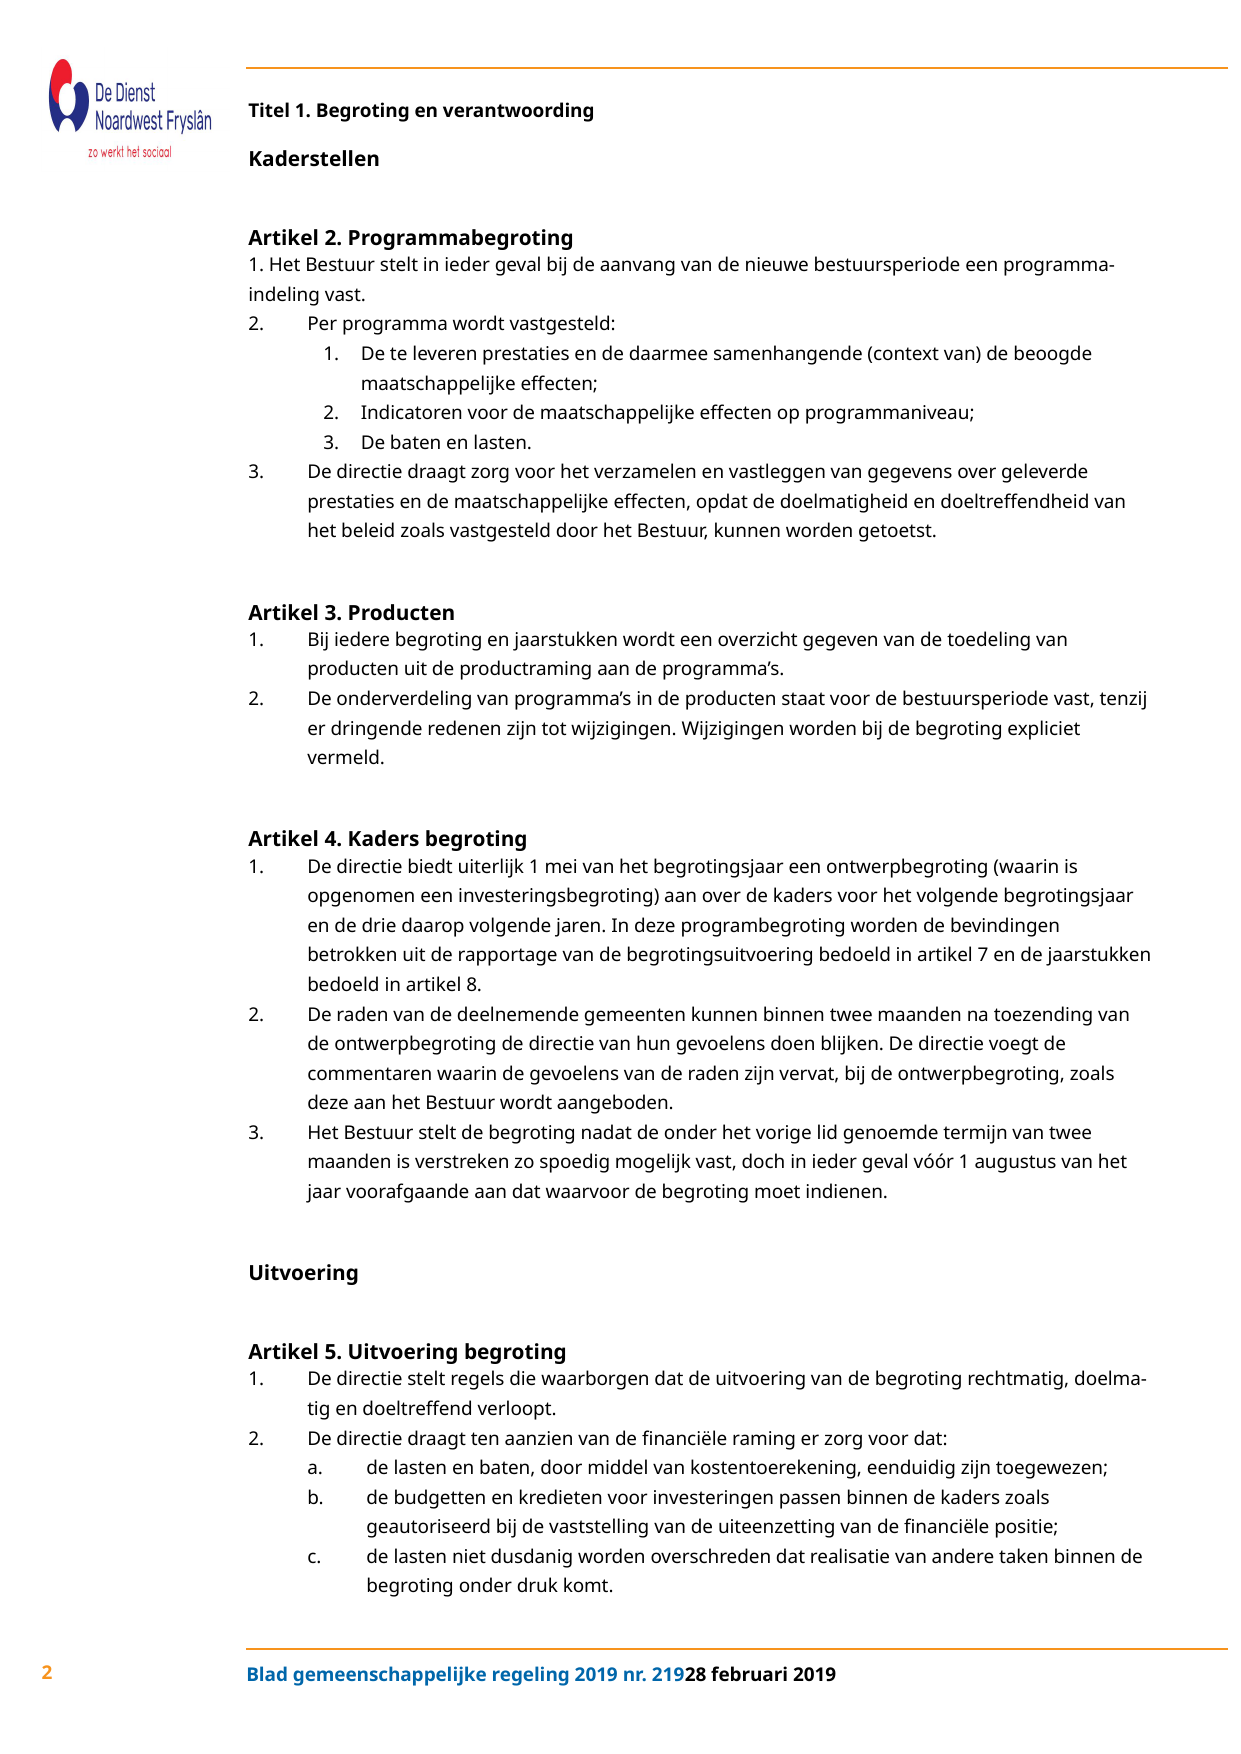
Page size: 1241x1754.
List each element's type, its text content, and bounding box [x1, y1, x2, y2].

picture [41, 47, 231, 172]
text 1. Het Bestuur stelt in ieder geval bij de aanvang van de nieuwe bestuursperiode een programma-indeling vast. [248, 251, 1152, 307]
text Kaderstellen [248, 144, 1152, 172]
list De te leveren prestaties en de daarmee samenhangende (context van) de beoogde maatschappelijke effecten; [323, 340, 1152, 395]
text Titel 1. Begroting en verantwoording [248, 95, 1152, 123]
text Artikel 2. Programmabegroting [248, 223, 1152, 251]
list De directie draagt ten aanzien van de financiële raming er zorg voor dat: [248, 1425, 1152, 1450]
list De onderverdeling van programma’s in de producten staat voor de bestuursperiode vast, tenzij er dringende redenen zijn tot wijzigingen. Wijzigingen worden bij de begroting expliciet vermeld. [248, 685, 1152, 770]
list Per programma wordt vastgesteld: [248, 311, 1152, 336]
list de lasten niet dusdanig worden overschreden dat realisatie van andere taken binnen de begroting onder druk komt. [307, 1543, 1152, 1598]
list De directie stelt regels die waarborgen dat de uitvoering van de begroting rechtmatig, doelma-tig en doeltreffend verloopt. [248, 1366, 1152, 1421]
list Indicatoren voor de maatschappelijke effecten op programmaniveau; [323, 399, 1152, 425]
text Artikel 5. Uitvoering begroting [248, 1337, 1152, 1366]
text Artikel 4. Kaders begroting [248, 824, 1152, 853]
list De directie draagt zorg voor het verzamelen en vastleggen van gegevens over geleverde prestaties en de maatschappelijke effecten, opdat de doelmatigheid en doeltreffendheid van het beleid zoals vastgesteld door het Bestuur, kunnen worden getoetst. [248, 458, 1152, 543]
text Artikel 3. Producten [248, 598, 1152, 626]
list de budgetten en kredieten voor investeringen passen binnen de kaders zoals geautoriseerd bij de vaststelling van de uiteenzetting van de financiële positie; [307, 1484, 1152, 1539]
list Bij iedere begroting en jaarstukken wordt een overzicht gegeven van de toedeling van producten uit de productraming aan de programma’s. [248, 626, 1152, 681]
list De raden van de deelnemende gemeenten kunnen binnen twee maanden na toezending van de ontwerpbegroting de directie van hun gevoelens doen blijken. De directie voegt de commentaren waarin de gevoelens van de raden zijn vervat, bij de ontwerpbegroting, zoals deze aan het Bestuur wordt aangeboden. [248, 1001, 1152, 1115]
list de lasten en baten, door middel van kostentoerekening, eenduidig zijn toegewezen; [307, 1454, 1152, 1480]
list De directie biedt uiterlijk 1 mei van het begrotingsjaar een ontwerpbegroting (waarin is opgenomen een investeringsbegroting) aan over de kaders voor het volgende begrotingsjaar en de drie daarop volgende jaren. In deze programbegroting worden de bevindingen betrokken uit de rapportage van de begrotingsuitvoering bedoeld in artikel 7 en de jaarstukken bedoeld in artikel 8. [248, 853, 1152, 997]
list De baten en lasten. [323, 429, 1152, 454]
text Uitvoering [248, 1258, 1152, 1287]
list Het Bestuur stelt de begroting nadat de onder het vorige lid genoemde termijn van twee maanden is verstreken zo spoedig mogelijk vast, doch in ieder geval vóór 1 augustus van het jaar voorafgaande aan dat waarvoor de begroting moet indienen. [248, 1119, 1152, 1204]
